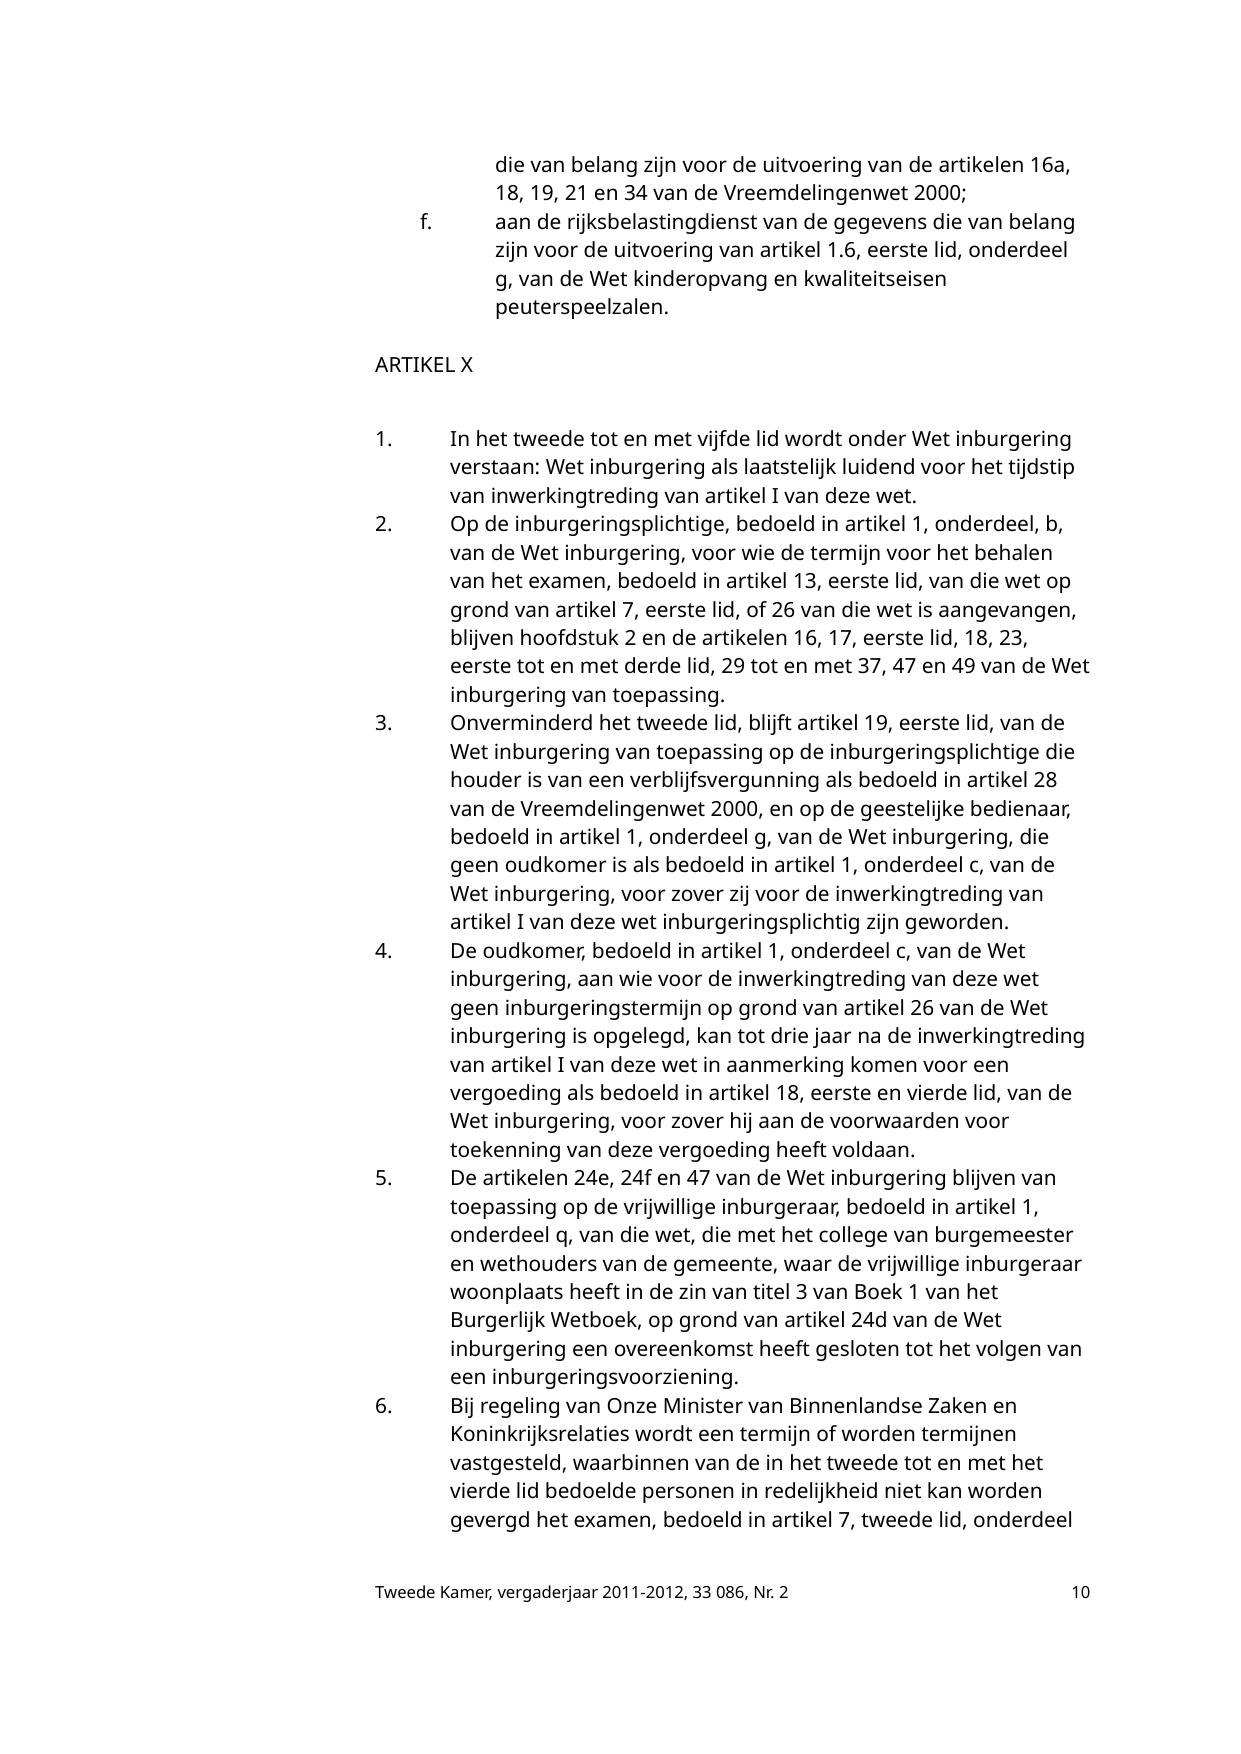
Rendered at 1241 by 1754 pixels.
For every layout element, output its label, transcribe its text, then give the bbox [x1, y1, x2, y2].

list Op de inburgeringsplichtige, bedoeld in artikel 1, onderdeel, b, van de Wet inburgering, voor wie de termijn voor het behalen van het examen, bedoeld in artikel 13, eerste lid, van die wet op grond van artikel 7, eerste lid, of 26 van die wet is aangevangen, blijven hoofdstuk 2 en de artikelen 16, 17, eerste lid, 18, 23, eerste tot en met derde lid, 29 tot en met 37, 47 en 49 van de Wet inburgering van toepassing. [375, 509, 1090, 708]
list In het tweede tot en met vijfde lid wordt onder Wet inburgering verstaan: Wet inburgering als laatstelijk luidend voor het tijdstip van inwerkingtreding van artikel I van deze wet. [375, 424, 1090, 509]
list Bij regeling van Onze Minister van Binnenlandse Zaken en Koninkrijksrelaties wordt een termijn of worden termijnen vastgesteld, waarbinnen van de in het tweede tot en met het vierde lid bedoelde personen in redelijkheid niet kan worden gevergd het examen, bedoeld in artikel 7, tweede lid, onderdeel [375, 1391, 1090, 1533]
list De oudkomer, bedoeld in artikel 1, onderdeel c, van de Wet inburgering, aan wie voor de inwerkingtreding van deze wet geen inburgeringstermijn op grond van artikel 26 van de Wet inburgering is opgelegd, kan tot drie jaar na de inwerkingtreding van artikel I van deze wet in aanmerking komen voor een vergoeding als bedoeld in artikel 18, eerste en vierde lid, van de Wet inburgering, voor zover hij aan de voorwaarden voor toekenning van deze vergoeding heeft voldaan. [375, 936, 1090, 1163]
list die van belang zijn voor de uitvoering van de artikelen 16a, 18, 19, 21 en 34 van de Vreemdelingenwet 2000; [420, 150, 1090, 207]
list De artikelen 24e, 24f en 47 van de Wet inburgering blijven van toepassing op de vrijwillige inburgeraar, bedoeld in artikel 1, onderdeel q, van die wet, die met het college van burgemeester en wethouders van de gemeente, waar de vrijwillige inburgeraar woonplaats heeft in de zin van titel 3 van Boek 1 van het Burgerlijk Wetboek, op grond van artikel 24d van de Wet inburgering een overeenkomst heeft gesloten tot het volgen van een inburgeringsvoorziening. [375, 1163, 1090, 1391]
subtitle ARTIKEL X [375, 351, 1090, 379]
list Onverminderd het tweede lid, blijft artikel 19, eerste lid, van de Wet inburgering van toepassing op de inburgeringsplichtige die houder is van een verblijfsvergunning als bedoeld in artikel 28 van de Vreemdelingenwet 2000, en op de geestelijke bedienaar, bedoeld in artikel 1, onderdeel g, van de Wet inburgering, die geen oudkomer is als bedoeld in artikel 1, onderdeel c, van de Wet inburgering, voor zover zij voor de inwerkingtreding van artikel I van deze wet inburgeringsplichtig zijn geworden. [375, 708, 1090, 936]
list aan de rijksbelastingdienst van de gegevens die van belang zijn voor de uitvoering van artikel 1.6, eerste lid, onderdeel g, van de Wet kinderopvang en kwaliteitseisen peuterspeelzalen. [420, 207, 1090, 321]
